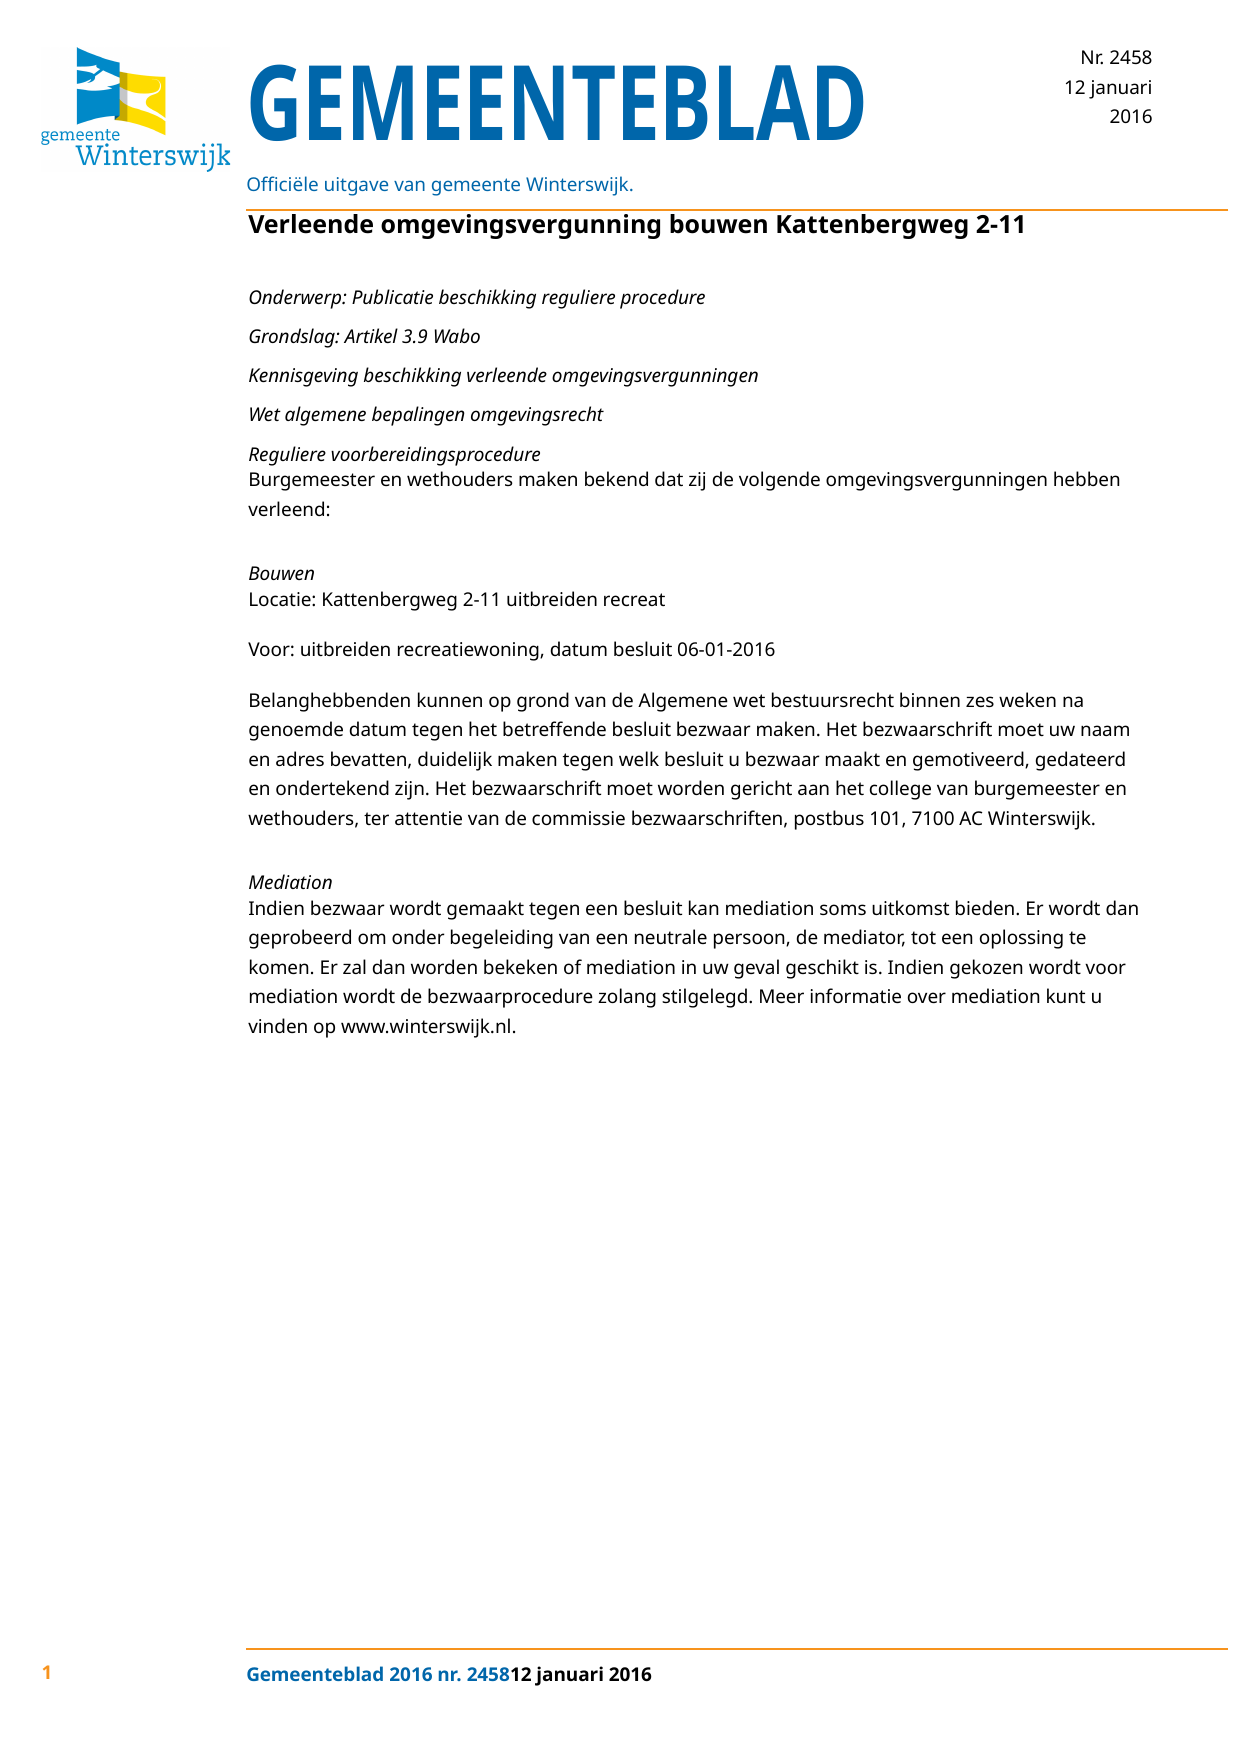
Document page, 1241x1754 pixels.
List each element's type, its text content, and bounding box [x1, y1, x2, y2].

text Mediation [248, 869, 1152, 895]
text Reguliere voorbereidingsprocedure [248, 441, 1152, 467]
text Kennisgeving beschikking verleende omgevingsvergunningen [248, 362, 1152, 388]
picture [41, 47, 231, 172]
text Verleende omgevingsvergunning bouwen Kattenbergweg 2-11 [248, 211, 1152, 241]
picture [225, 153, 231, 162]
text Belanghebbenden kunnen op grond van de Algemene wet bestuursrecht binnen zes weken na genoemde datum tegen het betreffende besluit bezwaar maken. Het bezwaarschrift moet uw naam en adres bevatten, duidelijk maken tegen welk besluit u bezwaar maakt en gemotiveerd, gedateerd en ondertekend zijn. Het bezwaarschrift moet worden gericht aan het college van burgemeester en wethouders, ter attentie van de commissie bezwaarschriften, postbus 101, 7100 AC Winterswijk. [248, 687, 1152, 831]
text Wet algemene bepalingen omgevingsrecht [248, 402, 1152, 427]
text Indien bezwaar wordt gemaakt tegen een besluit kan mediation soms uitkomst bieden. Er wordt dan geprobeerd om onder begeleiding van een neutrale persoon, de mediator, tot een oplossing te komen. Er zal dan worden bekeken of mediation in uw geval geschikt is. Indien gekozen wordt voor mediation wordt de bezwaarprocedure zolang stilgelegd. Meer informatie over mediation kunt u vinden op www.winterswijk.nl. [248, 895, 1152, 1039]
text Bouwen [248, 560, 1152, 586]
text Locatie: Kattenbergweg 2-11 uitbreiden recreat [248, 586, 1152, 612]
text Voor: uitbreiden recreatiewoning, datum besluit 06-01-2016 [248, 636, 1152, 662]
text Grondslag: Artikel 3.9 Wabo [248, 323, 1152, 349]
text Burgemeester en wethouders maken bekend dat zij de volgende omgevingsvergunningen hebben verleend: [248, 467, 1152, 522]
text Onderwerp: Publicatie beschikking reguliere procedure [248, 284, 1152, 309]
